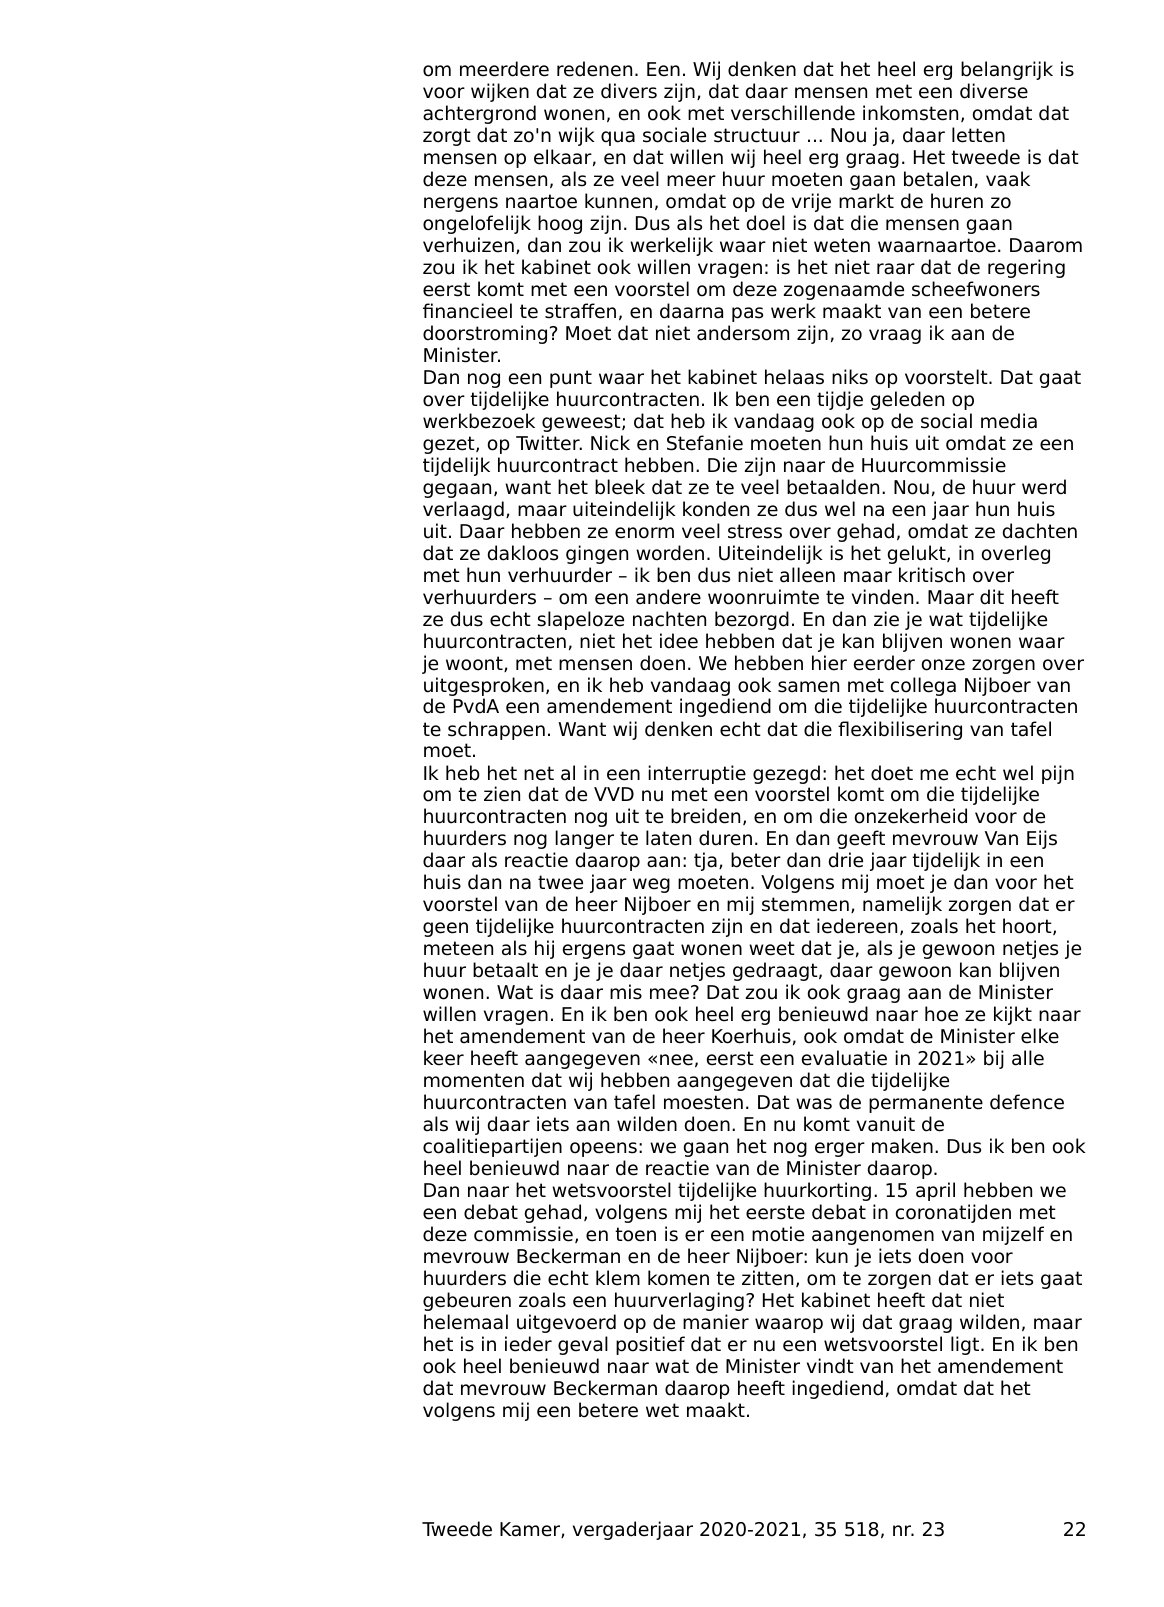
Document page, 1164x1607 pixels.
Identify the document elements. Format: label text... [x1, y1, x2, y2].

text om meerdere redenen. Een. Wij denken dat het heel erg belangrijk is voor wijken dat ze divers zijn, dat daar mensen met een diverse achtergrond wonen, en ook met verschillende inkomsten, omdat dat zorgt dat zo'n wijk qua sociale structuur ... Nou ja, daar letten mensen op elkaar, en dat willen wij heel erg graag. Het tweede is dat deze mensen, als ze veel meer huur moeten gaan betalen, vaak nergens naartoe kunnen, omdat op de vrije markt de huren zo ongelofelijk hoog zijn. Dus als het doel is dat die mensen gaan verhuizen, dan zou ik werkelijk waar niet weten waarnaartoe. Daarom zou ik het kabinet ook willen vragen: is het niet raar dat de regering eerst komt met een voorstel om deze zogenaamde scheefwoners financieel te straffen, en daarna pas werk maakt van een betere doorstroming? Moet dat niet andersom zijn, zo vraag ik aan de Minister. [422, 59, 1087, 367]
text Ik heb het net al in een interruptie gezegd: het doet me echt wel pijn om te zien dat de VVD nu met een voorstel komt om die tijdelijke huurcontracten nog uit te breiden, en om die onzekerheid voor de huurders nog langer te laten duren. En dan geeft mevrouw Van Eijs daar als reactie daarop aan: tja, beter dan drie jaar tijdelijk in een huis dan na twee jaar weg moeten. Volgens mij moet je dan voor het voorstel van de heer Nijboer en mij stemmen, namelijk zorgen dat er geen tijdelijke huurcontracten zijn en dat iedereen, zoals het hoort, meteen als hij ergens gaat wonen weet dat je, als je gewoon netjes je huur betaalt en je je daar netjes gedraagt, daar gewoon kan blijven wonen. Wat is daar mis mee? Dat zou ik ook graag aan de Minister willen vragen. En ik ben ook heel erg benieuwd naar hoe ze kijkt naar het amendement van de heer Koerhuis, ook omdat de Minister elke keer heeft aangegeven «nee, eerst een evaluatie in 2021» bij alle momenten dat wij hebben aangegeven dat die tijdelijke huurcontracten van tafel moesten. Dat was de permanente defence als wij daar iets aan wilden doen. En nu komt vanuit de coalitiepartijen opeens: we gaan het nog erger maken. Dus ik ben ook heel benieuwd naar de reactie van de Minister daarop. [422, 762, 1087, 1180]
text Dan naar het wetsvoorstel tijdelijke huurkorting. 15 april hebben we een debat gehad, volgens mij het eerste debat in coronatijden met deze commissie, en toen is er een motie aangenomen van mijzelf en mevrouw Beckerman en de heer Nijboer: kun je iets doen voor huurders die echt klem komen te zitten, om te zorgen dat er iets gaat gebeuren zoals een huurverlaging? Het kabinet heeft dat niet helemaal uitgevoerd op de manier waarop wij dat graag wilden, maar het is in ieder geval positief dat er nu een wetsvoorstel ligt. En ik ben ook heel benieuwd naar wat de Minister vindt van het amendement dat mevrouw Beckerman daarop heeft ingediend, omdat dat het volgens mij een betere wet maakt. [422, 1180, 1087, 1422]
text Dan nog een punt waar het kabinet helaas niks op voorstelt. Dat gaat over tijdelijke huurcontracten. Ik ben een tijdje geleden op werkbezoek geweest; dat heb ik vandaag ook op de social media gezet, op Twitter. Nick en Stefanie moeten hun huis uit omdat ze een tijdelijk huurcontract hebben. Die zijn naar de Huurcommissie gegaan, want het bleek dat ze te veel betaalden. Nou, de huur werd verlaagd, maar uiteindelijk konden ze dus wel na een jaar hun huis uit. Daar hebben ze enorm veel stress over gehad, omdat ze dachten dat ze dakloos gingen worden. Uiteindelijk is het gelukt, in overleg met hun verhuurder – ik ben dus niet alleen maar kritisch over verhuurders – om een andere woonruimte te vinden. Maar dit heeft ze dus echt slapeloze nachten bezorgd. En dan zie je wat tijdelijke huurcontracten, niet het idee hebben dat je kan blijven wonen waar je woont, met mensen doen. We hebben hier eerder onze zorgen over uitgesproken, en ik heb vandaag ook samen met collega Nijboer van de PvdA een amendement ingediend om die tijdelijke huurcontracten te schrappen. Want wij denken echt dat die flexibilisering van tafel moet. [422, 367, 1087, 762]
